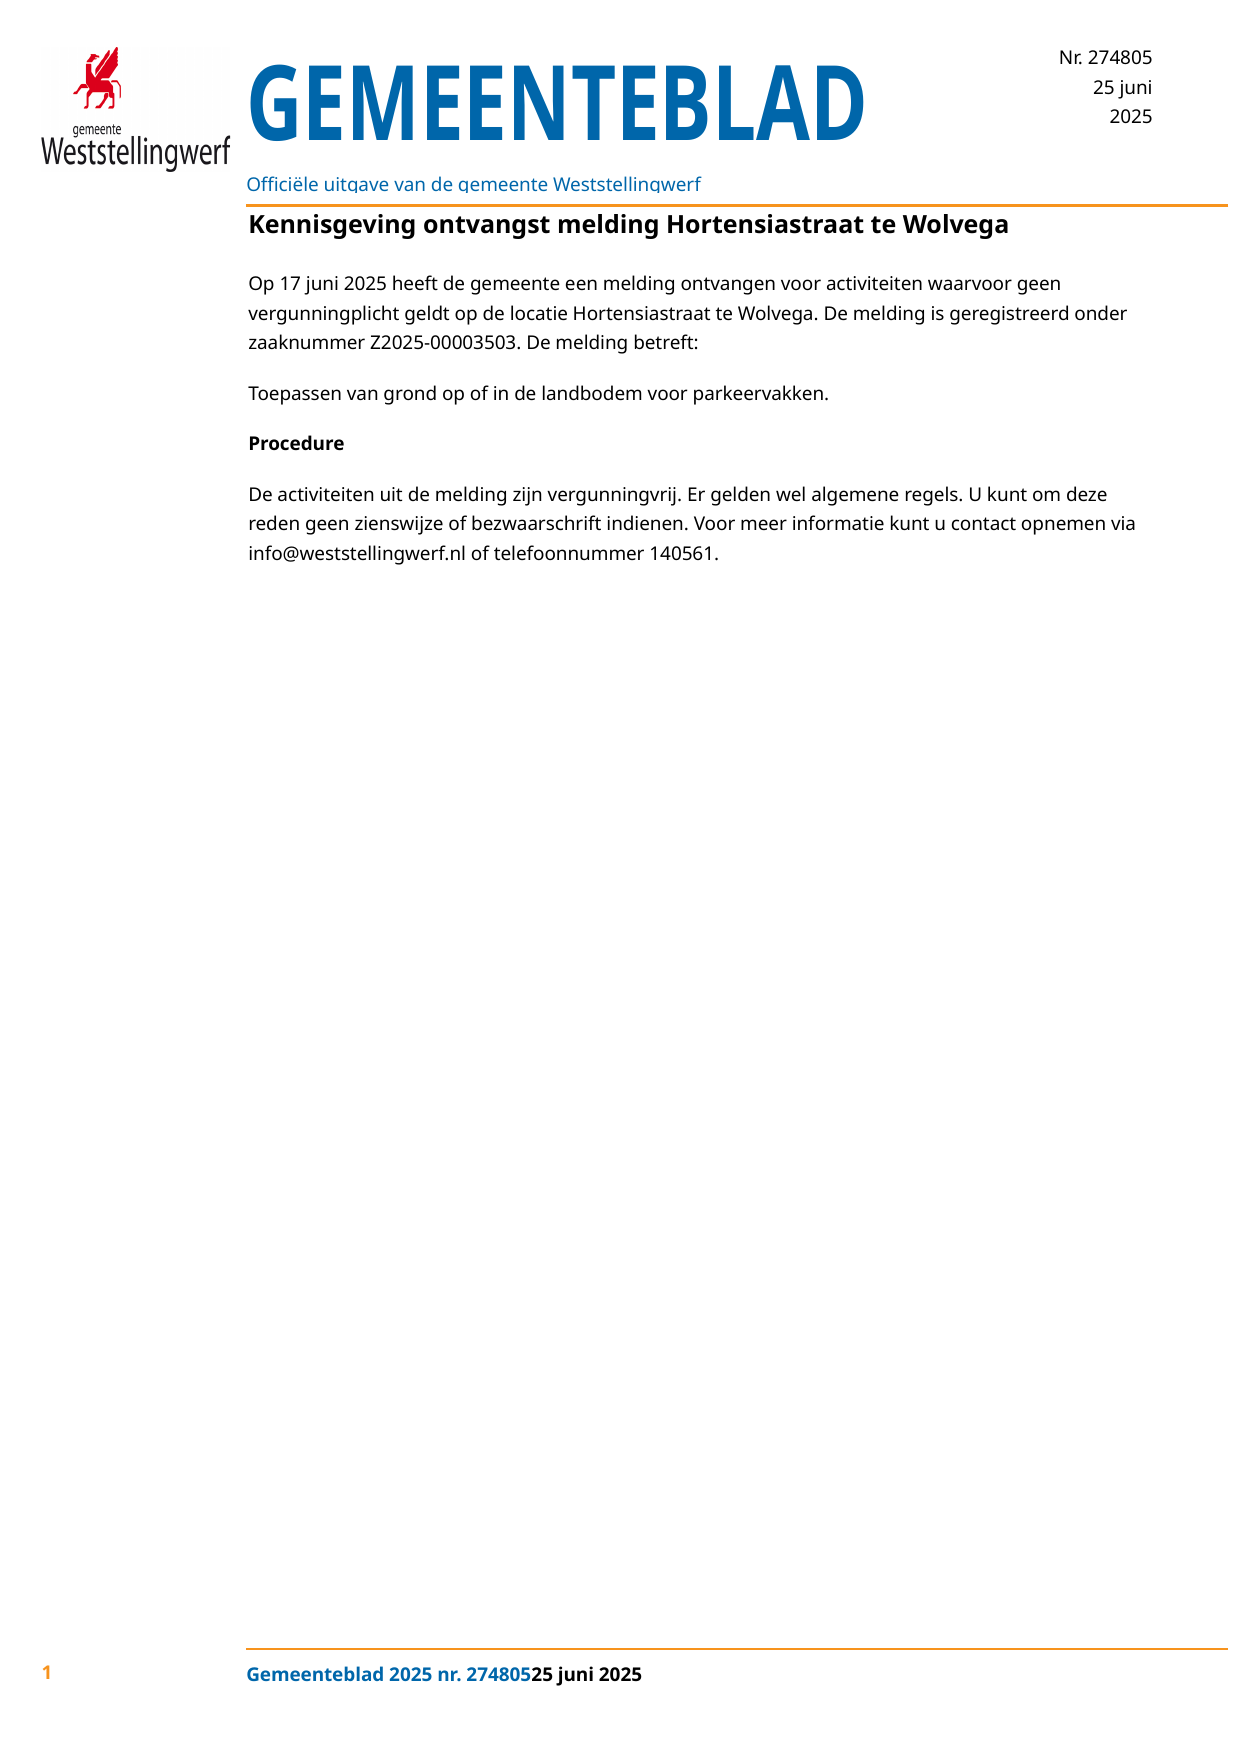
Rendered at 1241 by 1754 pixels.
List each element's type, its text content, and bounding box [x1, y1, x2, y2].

picture [41, 47, 231, 172]
text De activiteiten uit de melding zijn vergunningvrij. Er gelden wel algemene regels. U kunt om deze reden geen zienswijze of bezwaarschrift indienen. Voor meer informatie kunt u contact opnemen via info@weststellingwerf.nl of telefoonnummer 140561. [248, 481, 1152, 566]
text Toepassen van grond op of in de landbodem voor parkeervakken. [248, 380, 1152, 406]
text Kennisgeving ontvangst melding Hortensiastraat te Wolvega [248, 207, 1152, 241]
text Op 17 juni 2025 heeft de gemeente een melding ontvangen voor activiteiten waarvoor geen vergunningplicht geldt op de locatie Hortensiastraat te Wolvega. De melding is geregistreerd onder zaaknummer Z2025-00003503. De melding betreft: [248, 270, 1152, 355]
text Procedure [248, 430, 1152, 456]
